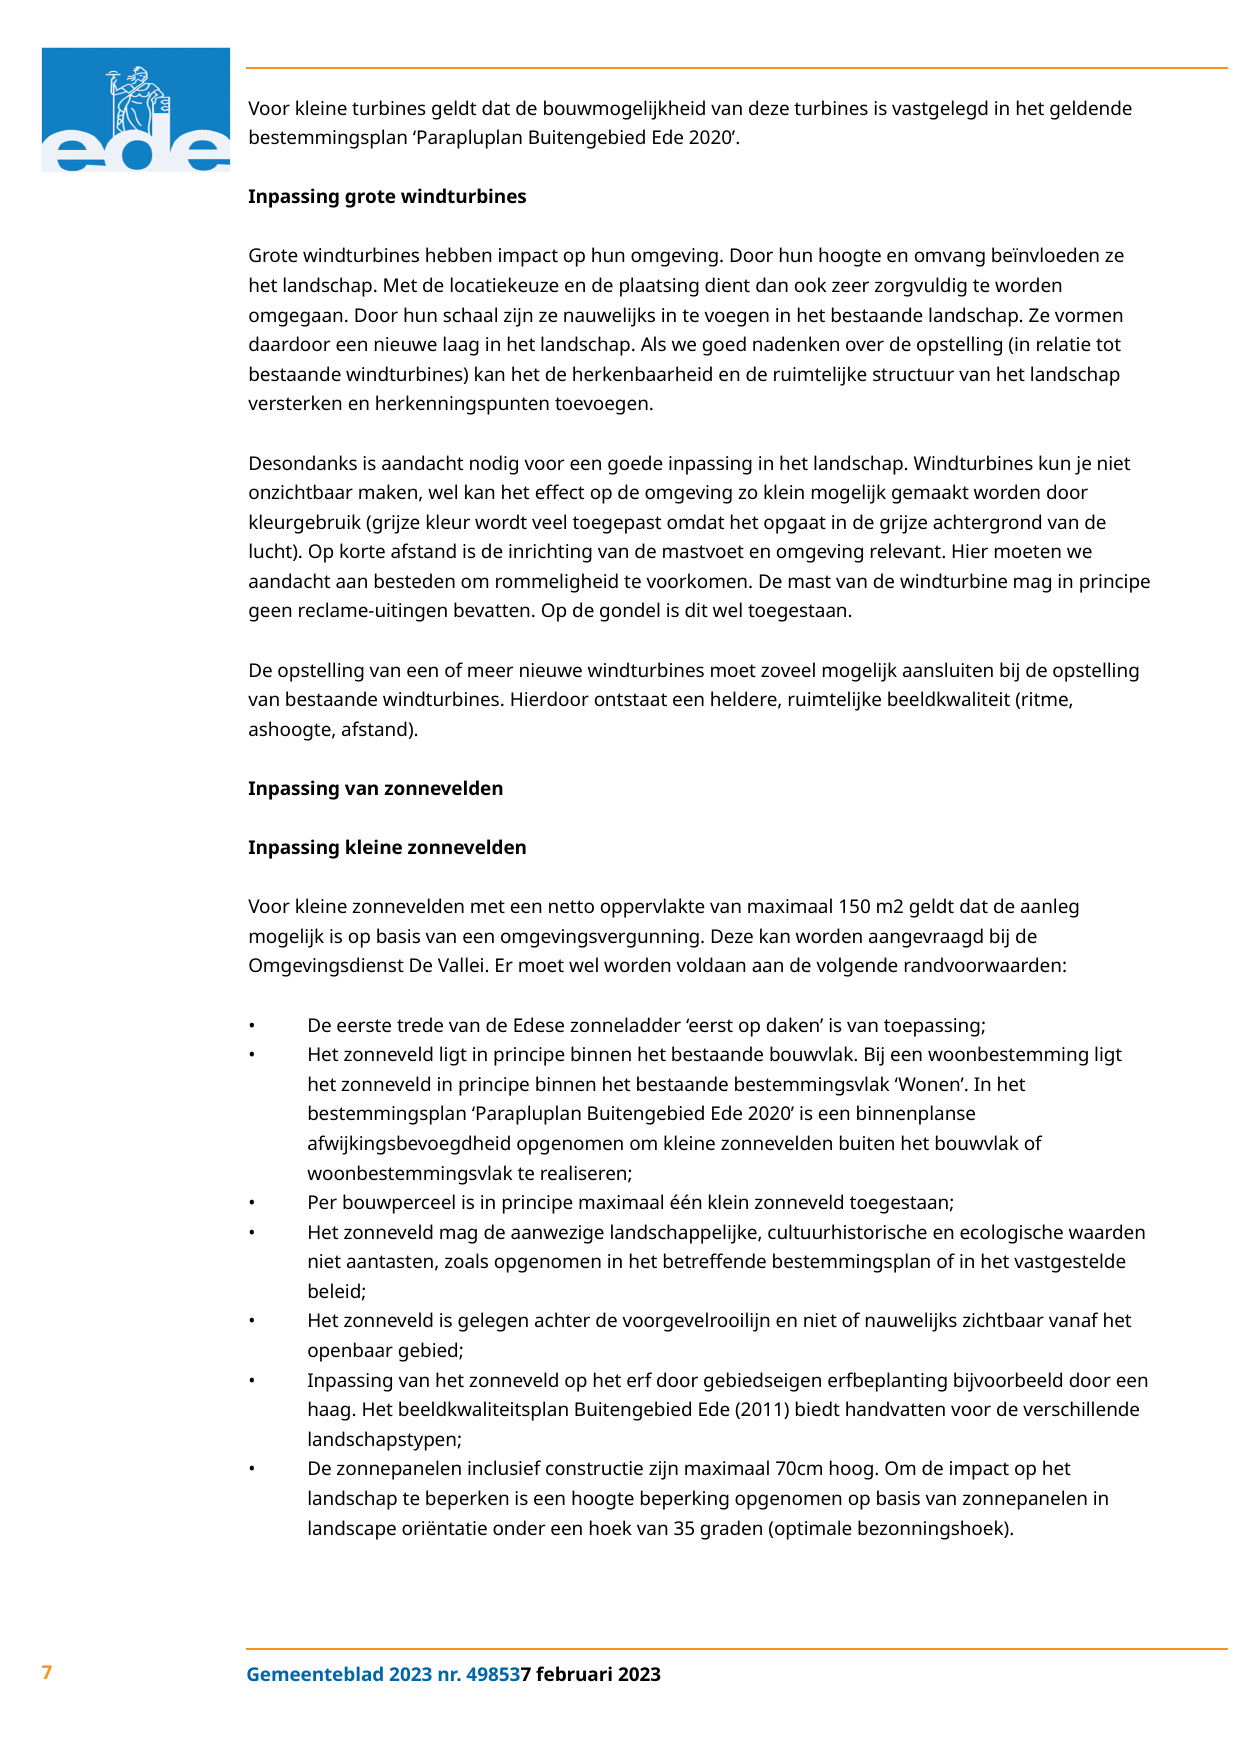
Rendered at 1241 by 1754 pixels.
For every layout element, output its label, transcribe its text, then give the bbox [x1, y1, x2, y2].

list Per bouwperceel is in principe maximaal één klein zonneveld toegestaan; [248, 1189, 1152, 1215]
list Het zonneveld mag de aanwezige landschappelijke, cultuurhistorische en ecologische waarden niet aantasten, zoals opgenomen in het betreffende bestemmingsplan of in het vastgestelde beleid; [248, 1219, 1152, 1304]
text Desondanks is aandacht nodig voor een goede inpassing in het landschap. Windturbines kun je niet onzichtbaar maken, wel kan het effect op de omgeving zo klein mogelijk gemaakt worden door kleurgebruik (grijze kleur wordt veel toegepast omdat het opgaat in de grijze achtergrond van de lucht). Op korte afstand is de inrichting van de mastvoet en omgeving relevant. Hier moeten we aandacht aan besteden om rommeligheid te voorkomen. De mast van de windturbine mag in principe geen reclame-uitingen bevatten. Op de gondel is dit wel toegestaan. [248, 450, 1152, 623]
text Inpassing van zonnevelden [248, 775, 1152, 801]
list Het zonneveld is gelegen achter de voorgevelrooilijn en niet of nauwelijks zichtbaar vanaf het openbaar gebied; [248, 1308, 1152, 1363]
text Inpassing grote windturbines [248, 183, 1152, 209]
list Het zonneveld ligt in principe binnen het bestaande bouwvlak. Bij een woonbestemming ligt het zonneveld in principe binnen het bestaande bestemmingsvlak ‘Wonen’. In het bestemmingsplan ‘Parapluplan Buitengebied Ede 2020’ is een binnenplanse afwijkingsbevoegdheid opgenomen om kleine zonnevelden buiten het bouwvlak of woonbestemmingsvlak te realiseren; [248, 1041, 1152, 1186]
text Grote windturbines hebben impact op hun omgeving. Door hun hoogte en omvang beïnvloeden ze het landschap. Met de locatiekeuze en de plaatsing dient dan ook zeer zorgvuldig te worden omgegaan. Door hun schaal zijn ze nauwelijks in te voegen in het bestaande landschap. Ze vormen daardoor een nieuwe laag in het landschap. Als we goed nadenken over de opstelling (in relatie tot bestaande windturbines) kan het de herkenbaarheid en de ruimtelijke structuur van het landschap versterken en herkenningspunten toevoegen. [248, 243, 1152, 416]
list De eerste trede van de Edese zonneladder ‘eerst op daken’ is van toepassing; [248, 1012, 1152, 1038]
text Voor kleine turbines geldt dat de bouwmogelijkheid van deze turbines is vastgelegd in het geldende bestemmingsplan ‘Parapluplan Buitengebied Ede 2020’. [248, 95, 1152, 150]
text Voor kleine zonnevelden met een netto oppervlakte van maximaal 150 m2 geldt dat de aanleg mogelijk is op basis van een omgevingsvergunning. Deze kan worden aangevraagd bij de Omgevingsdienst De Vallei. Er moet wel worden voldaan aan de volgende randvoorwaarden: [248, 893, 1152, 978]
text De opstelling van een of meer nieuwe windturbines moet zoveel mogelijk aansluiten bij de opstelling van bestaande windturbines. Hierdoor ontstaat een heldere, ruimtelijke beeldkwaliteit (ritme, ashoogte, afstand). [248, 657, 1152, 742]
text Inpassing kleine zonnevelden [248, 834, 1152, 860]
picture [41, 47, 231, 172]
list Inpassing van het zonneveld op het erf door gebiedseigen erfbeplanting bijvoorbeeld door een haag. Het beeldkwaliteitsplan Buitengebied Ede (2011) biedt handvatten voor de verschillende landschapstypen; [248, 1367, 1152, 1452]
list De zonnepanelen inclusief constructie zijn maximaal 70cm hoog. Om de impact op het landschap te beperken is een hoogte beperking opgenomen op basis van zonnepanelen in landscape oriëntatie onder een hoek van 35 graden (optimale bezonningshoek). [248, 1456, 1152, 1541]
